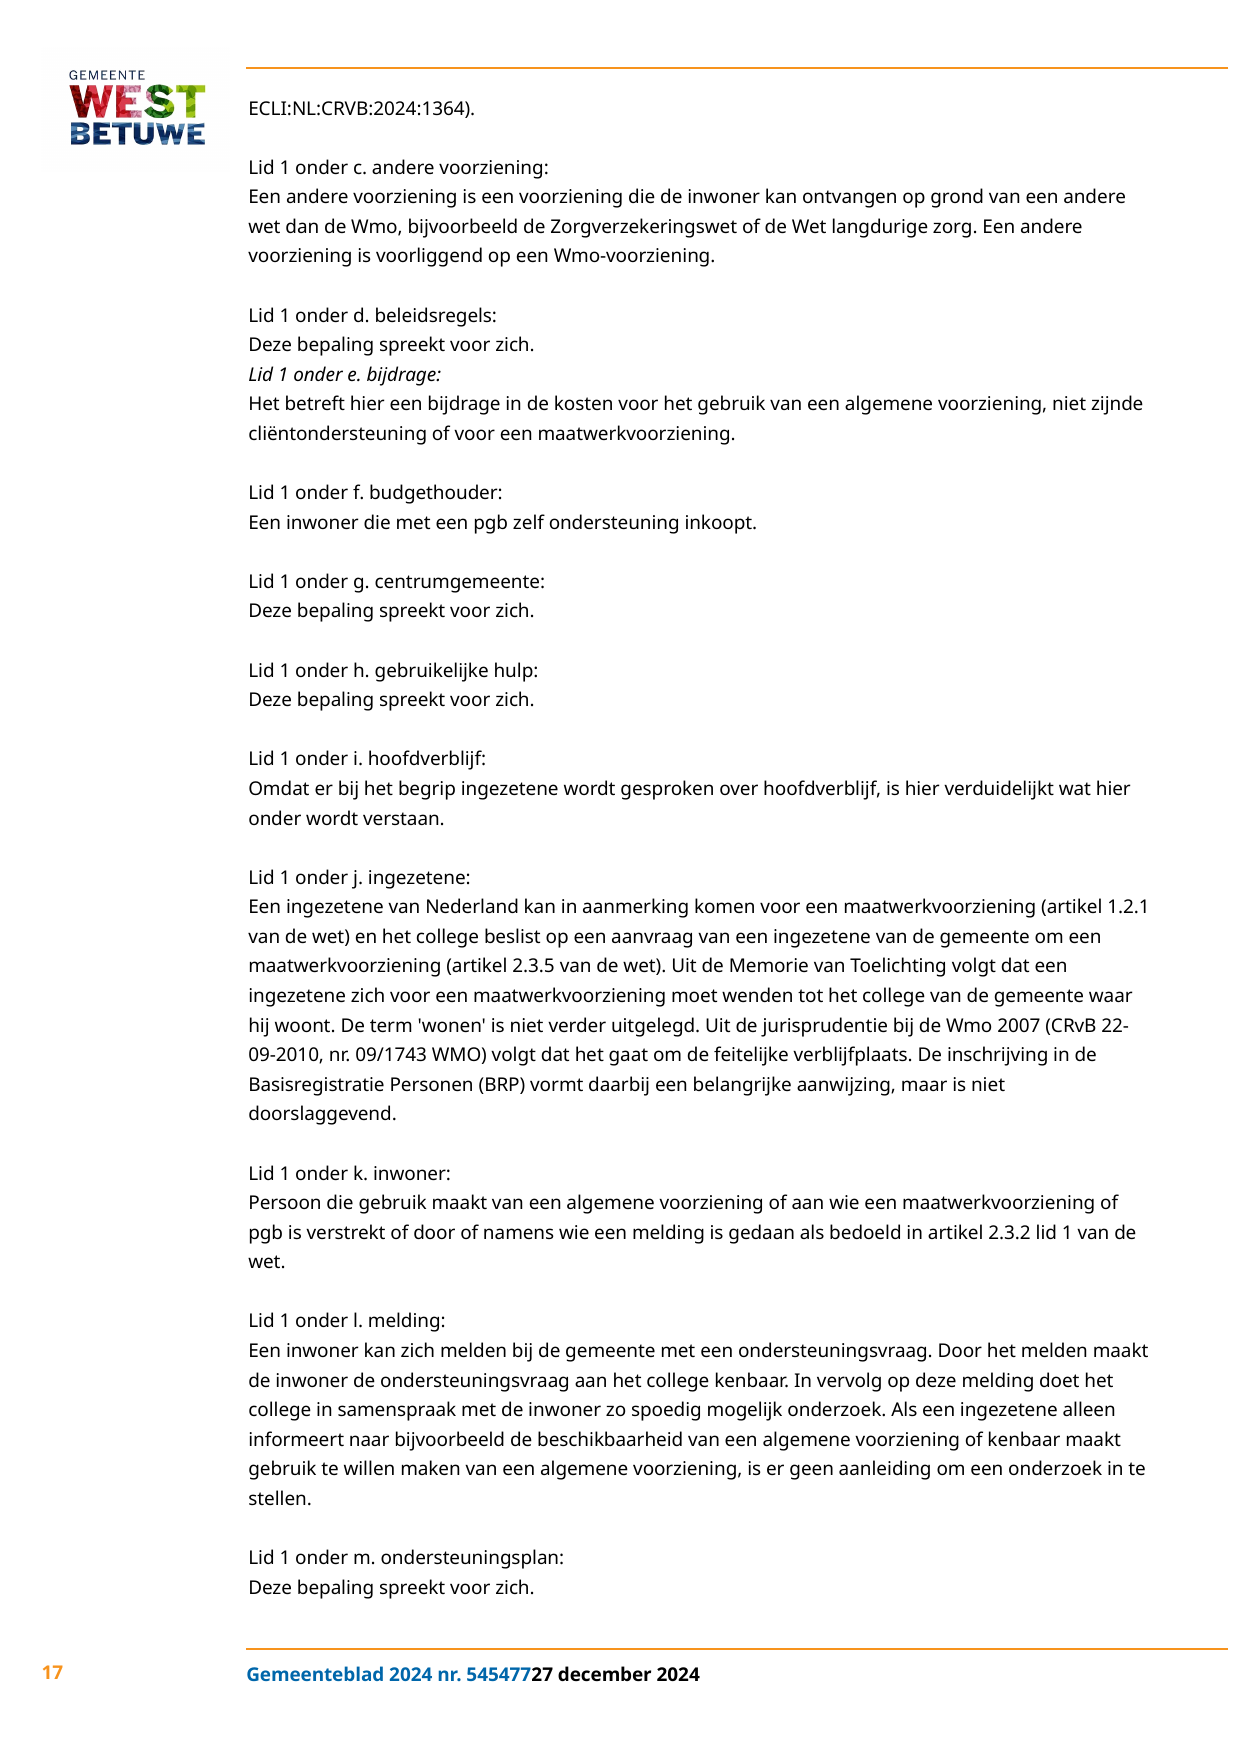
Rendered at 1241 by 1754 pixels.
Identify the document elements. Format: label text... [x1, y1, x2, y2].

text Lid 1 onder h. gebruikelijke hulp: [248, 657, 1152, 683]
text Een andere voorziening is een voorziening die de inwoner kan ontvangen op grond van een andere wet dan de Wmo, bijvoorbeeld de Zorgverzekeringswet of de Wet langdurige zorg. Een andere voorziening is voorliggend op een Wmo-voorziening. [248, 183, 1152, 268]
text Omdat er bij het begrip ingezetene wordt gesproken over hoofdverblijf, is hier verduidelijkt wat hier onder wordt verstaan. [248, 775, 1152, 831]
text Lid 1 onder m. ondersteuningsplan: [248, 1544, 1152, 1570]
text ECLI:NL:CRVB:2024:1364). [248, 95, 1152, 121]
text Een ingezetene van Nederland kan in aanmerking komen voor een maatwerkvoorziening (artikel 1.2.1 van de wet) en het college beslist op een aanvraag van een ingezetene van de gemeente om een maatwerkvoorziening (artikel 2.3.5 van de wet). Uit de Memorie van Toelichting volgt dat een ingezetene zich voor een maatwerkvoorziening moet wenden tot het college van de gemeente waar hij woont. De term 'wonen' is niet verder uitgelegd. Uit de jurisprudentie bij de Wmo 2007 (CRvB 22-09-2010, nr. 09/1743 WMO) volgt dat het gaat om de feitelijke verblijfplaats. De inschrijving in de Basisregistratie Personen (BRP) vormt daarbij een belangrijke aanwijzing, maar is niet doorslaggevend. [248, 893, 1152, 1126]
text Persoon die gebruik maakt van een algemene voorziening of aan wie een maatwerkvoorziening of pgb is verstrekt of door of namens wie een melding is gedaan als bedoeld in artikel 2.3.2 lid 1 van de wet. [248, 1189, 1152, 1274]
text Deze bepaling spreekt voor zich. [248, 1574, 1152, 1600]
text Lid 1 onder j. ingezetene: [248, 864, 1152, 890]
text Deze bepaling spreekt voor zich. [248, 686, 1152, 712]
text Deze bepaling spreekt voor zich. [248, 331, 1152, 357]
text Lid 1 onder g. centrumgemeente: [248, 568, 1152, 594]
text Lid 1 onder k. inwoner: [248, 1160, 1152, 1186]
text Een inwoner die met een pgb zelf ondersteuning inkoopt. [248, 509, 1152, 535]
text Lid 1 onder d. beleidsregels: [248, 302, 1152, 328]
text Deze bepaling spreekt voor zich. [248, 598, 1152, 623]
text Een inwoner kan zich melden bij de gemeente met een ondersteuningsvraag. Door het melden maakt de inwoner de ondersteuningsvraag aan het college kenbaar. In vervolg op deze melding doet het college in samenspraak met de inwoner zo spoedig mogelijk onderzoek. Als een ingezetene alleen informeert naar bijvoorbeeld de beschikbaarheid van een algemene voorziening of kenbaar maakt gebruik te willen maken van een algemene voorziening, is er geen aanleiding om een onderzoek in te stellen. [248, 1337, 1152, 1511]
text Lid 1 onder e. bijdrage: [248, 361, 1152, 387]
text Het betreft hier een bijdrage in de kosten voor het gebruik van een algemene voorziening, niet zijnde cliëntondersteuning of voor een maatwerkvoorziening. [248, 391, 1152, 446]
text Lid 1 onder f. budgethouder: [248, 479, 1152, 505]
text Lid 1 onder l. melding: [248, 1308, 1152, 1333]
text Lid 1 onder c. andere voorziening: [248, 154, 1152, 180]
text Lid 1 onder i. hoofdverblijf: [248, 746, 1152, 771]
picture [41, 47, 231, 172]
